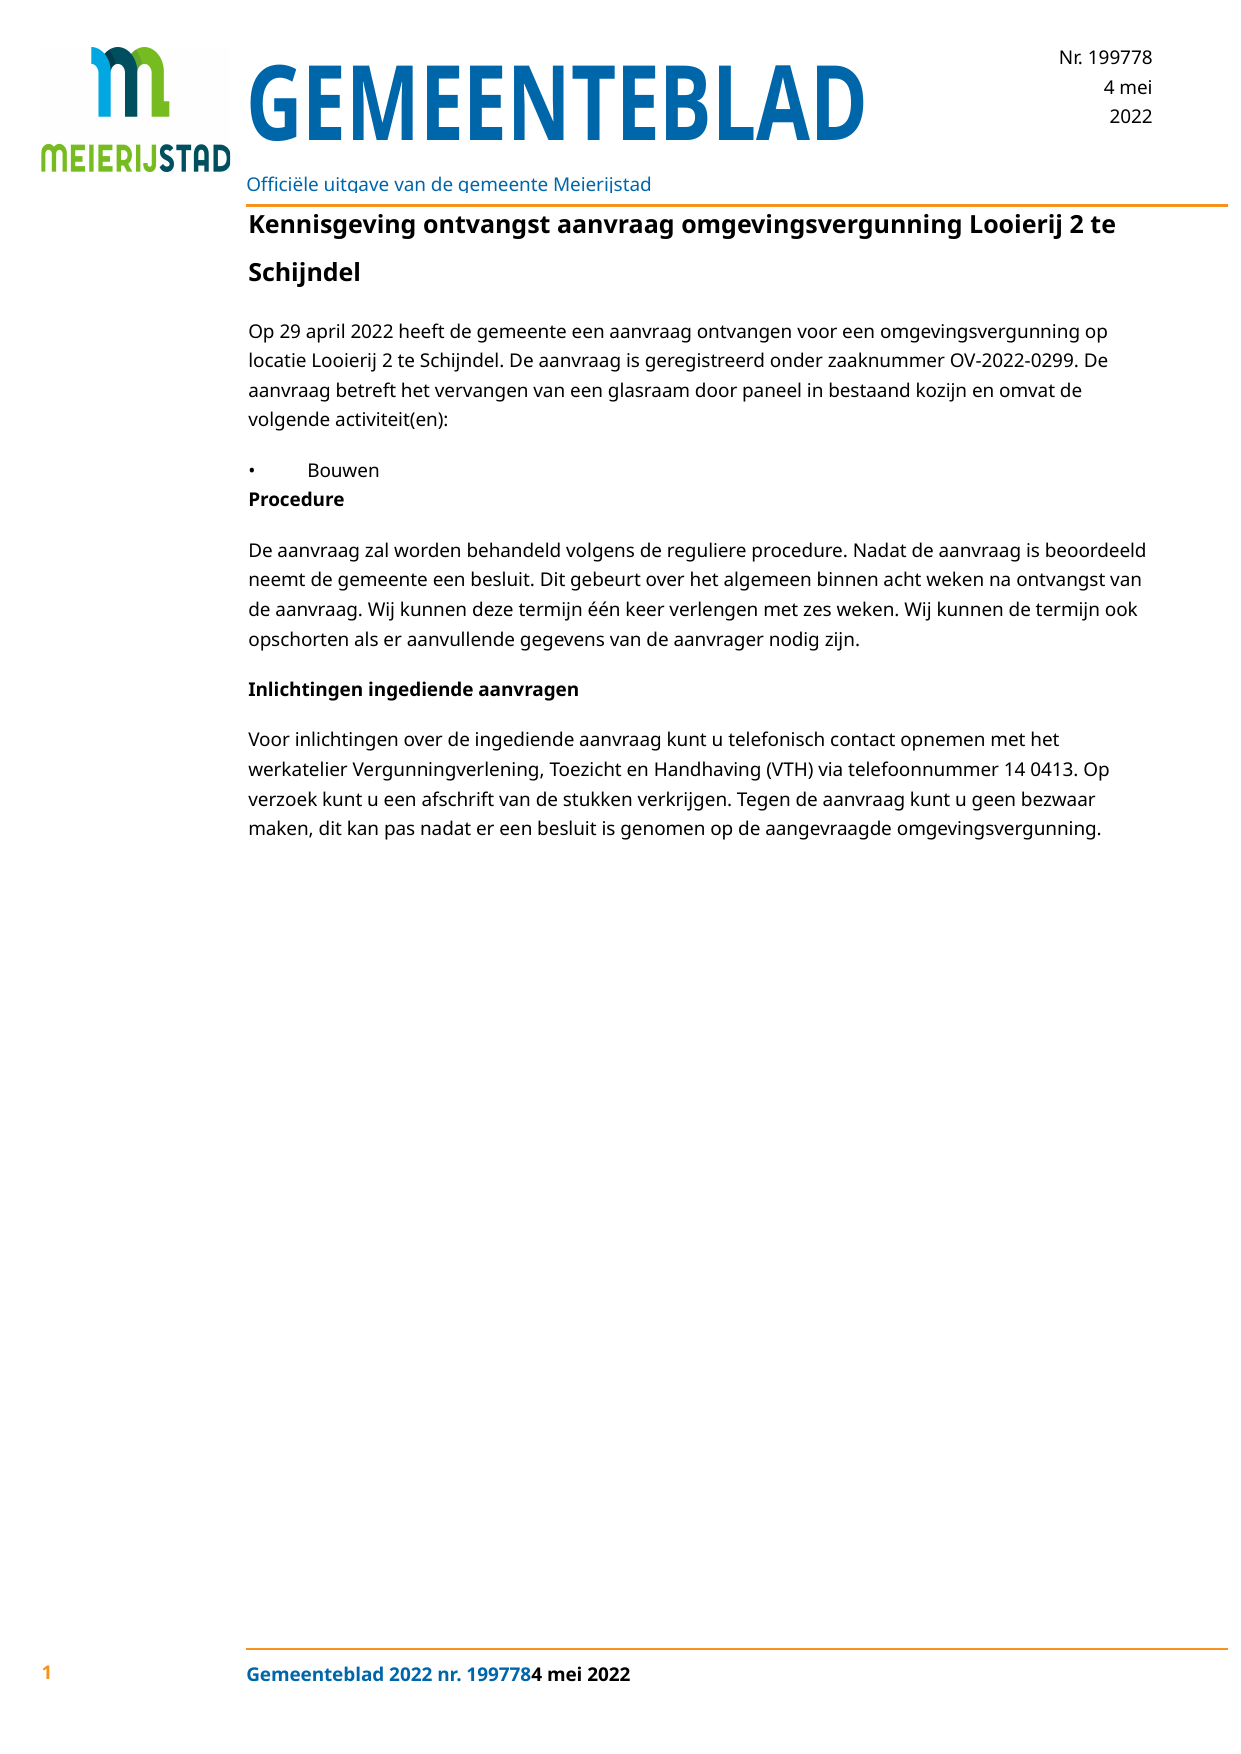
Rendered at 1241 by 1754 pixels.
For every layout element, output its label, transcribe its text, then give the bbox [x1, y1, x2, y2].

picture [41, 47, 231, 172]
text Kennisgeving ontvangst aanvraag omgevingsvergunning Looierij 2 te Schijndel [248, 207, 1152, 288]
list Bouwen [248, 457, 1152, 483]
text Voor inlichtingen over de ingediende aanvraag kunt u telefonisch contact opnemen met het werkatelier Vergunningverlening, Toezicht en Handhaving (VTH) via telefoonnummer 14 0413. Op verzoek kunt u een afschrift van de stukken verkrijgen. Tegen de aanvraag kunt u geen bezwaar maken, dit kan pas nadat er een besluit is genomen op de aangevraagde omgevingsvergunning. [248, 727, 1152, 841]
text Procedure [248, 487, 1152, 512]
text Op 29 april 2022 heeft de gemeente een aanvraag ontvangen voor een omgevingsvergunning op locatie Looierij 2 te Schijndel. De aanvraag is geregistreerd onder zaaknummer OV-2022-0299. De aanvraag betreft het vervangen van een glasraam door paneel in bestaand kozijn en omvat de volgende activiteit(en): [248, 318, 1152, 432]
text De aanvraag zal worden behandeld volgens de reguliere procedure. Nadat de aanvraag is beoordeeld neemt de gemeente een besluit. Dit gebeurt over het algemeen binnen acht weken na ontvangst van de aanvraag. Wij kunnen deze termijn één keer verlengen met zes weken. Wij kunnen de termijn ook opschorten als er aanvullende gegevens van de aanvrager nodig zijn. [248, 537, 1152, 652]
text Inlichtingen ingediende aanvragen [248, 676, 1152, 702]
